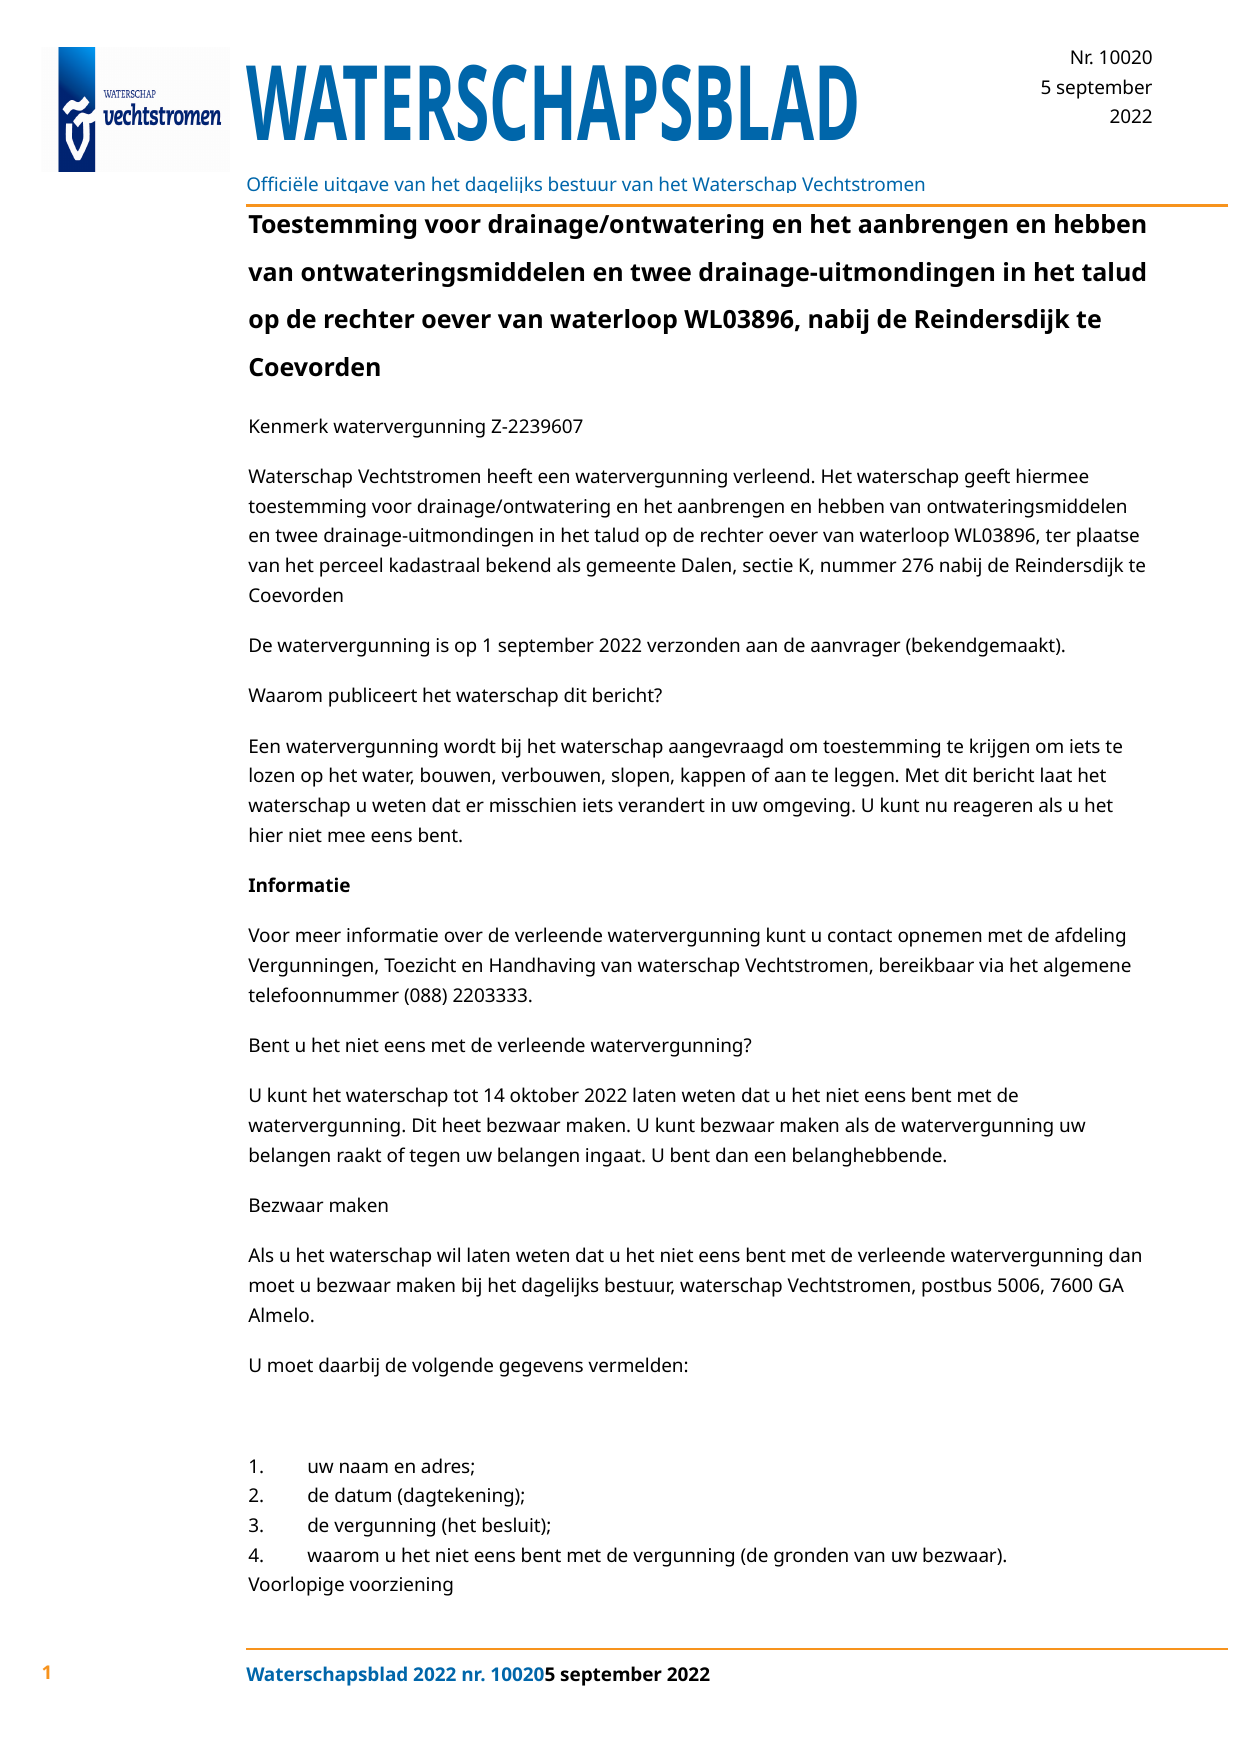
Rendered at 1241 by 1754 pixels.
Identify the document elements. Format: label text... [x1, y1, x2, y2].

list uw naam en adres; [248, 1453, 1152, 1479]
text Voor meer informatie over de verleende watervergunning kunt u contact opnemen met de afdeling Vergunningen, Toezicht en Handhaving van waterschap Vechtstromen, bereikbaar via het algemene telefoonnummer (088) 2203333. [248, 923, 1152, 1008]
text Voorlopige voorziening [248, 1571, 1152, 1597]
text Als u het waterschap wil laten weten dat u het niet eens bent met de verleende watervergunning dan moet u bezwaar maken bij het dagelijks bestuur, waterschap Vechtstromen, postbus 5006, 7600 GA Almelo. [248, 1243, 1152, 1328]
list de datum (dagtekening); [248, 1483, 1152, 1508]
text Bezwaar maken [248, 1192, 1152, 1218]
text Toestemming voor drainage/ontwatering en het aanbrengen en hebben van ontwateringsmiddelen en twee drainage-uitmondingen in het talud op de rechter oever van waterloop WL03896, nabij de Reindersdijk te Coevorden [248, 207, 1152, 384]
text Een watervergunning wordt bij het waterschap aangevraagd om toestemming te krijgen om iets te lozen op het water, bouwen, verbouwen, slopen, kappen of aan te leggen. Met dit bericht laat het waterschap u weten dat er misschien iets verandert in uw omgeving. U kunt nu reageren als u het hier niet mee eens bent. [248, 733, 1152, 848]
text Waterschap Vechtstromen heeft een watervergunning verleend. Het waterschap geeft hiermee toestemming voor drainage/ontwatering en het aanbrengen en hebben van ontwateringsmiddelen en twee drainage-uitmondingen in het talud op de rechter oever van waterloop WL03896, ter plaatse van het perceel kadastraal bekend als gemeente Dalen, sectie K, nummer 276 nabij de Reindersdijk te Coevorden [248, 463, 1152, 608]
text Bent u het niet eens met de verleende watervergunning? [248, 1032, 1152, 1058]
picture [41, 47, 231, 172]
text De watervergunning is op 1 september 2022 verzonden aan de aanvrager (bekendgemaakt). [248, 632, 1152, 658]
list de vergunning (het besluit); [248, 1512, 1152, 1538]
text U kunt het waterschap tot 14 oktober 2022 laten weten dat u het niet eens bent met de watervergunning. Dit heet bezwaar maken. U kunt bezwaar maken als de watervergunning uw belangen raakt of tegen uw belangen ingaat. U bent dan een belanghebbende. [248, 1083, 1152, 1168]
text Waarom publiceert het waterschap dit bericht? [248, 683, 1152, 708]
text Kenmerk watervergunning Z-2239607 [248, 413, 1152, 439]
list waarom u het niet eens bent met de vergunning (de gronden van uw bezwaar). [248, 1542, 1152, 1568]
text Informatie [248, 872, 1152, 898]
text U moet daarbij de volgende gegevens vermelden: [248, 1352, 1152, 1378]
